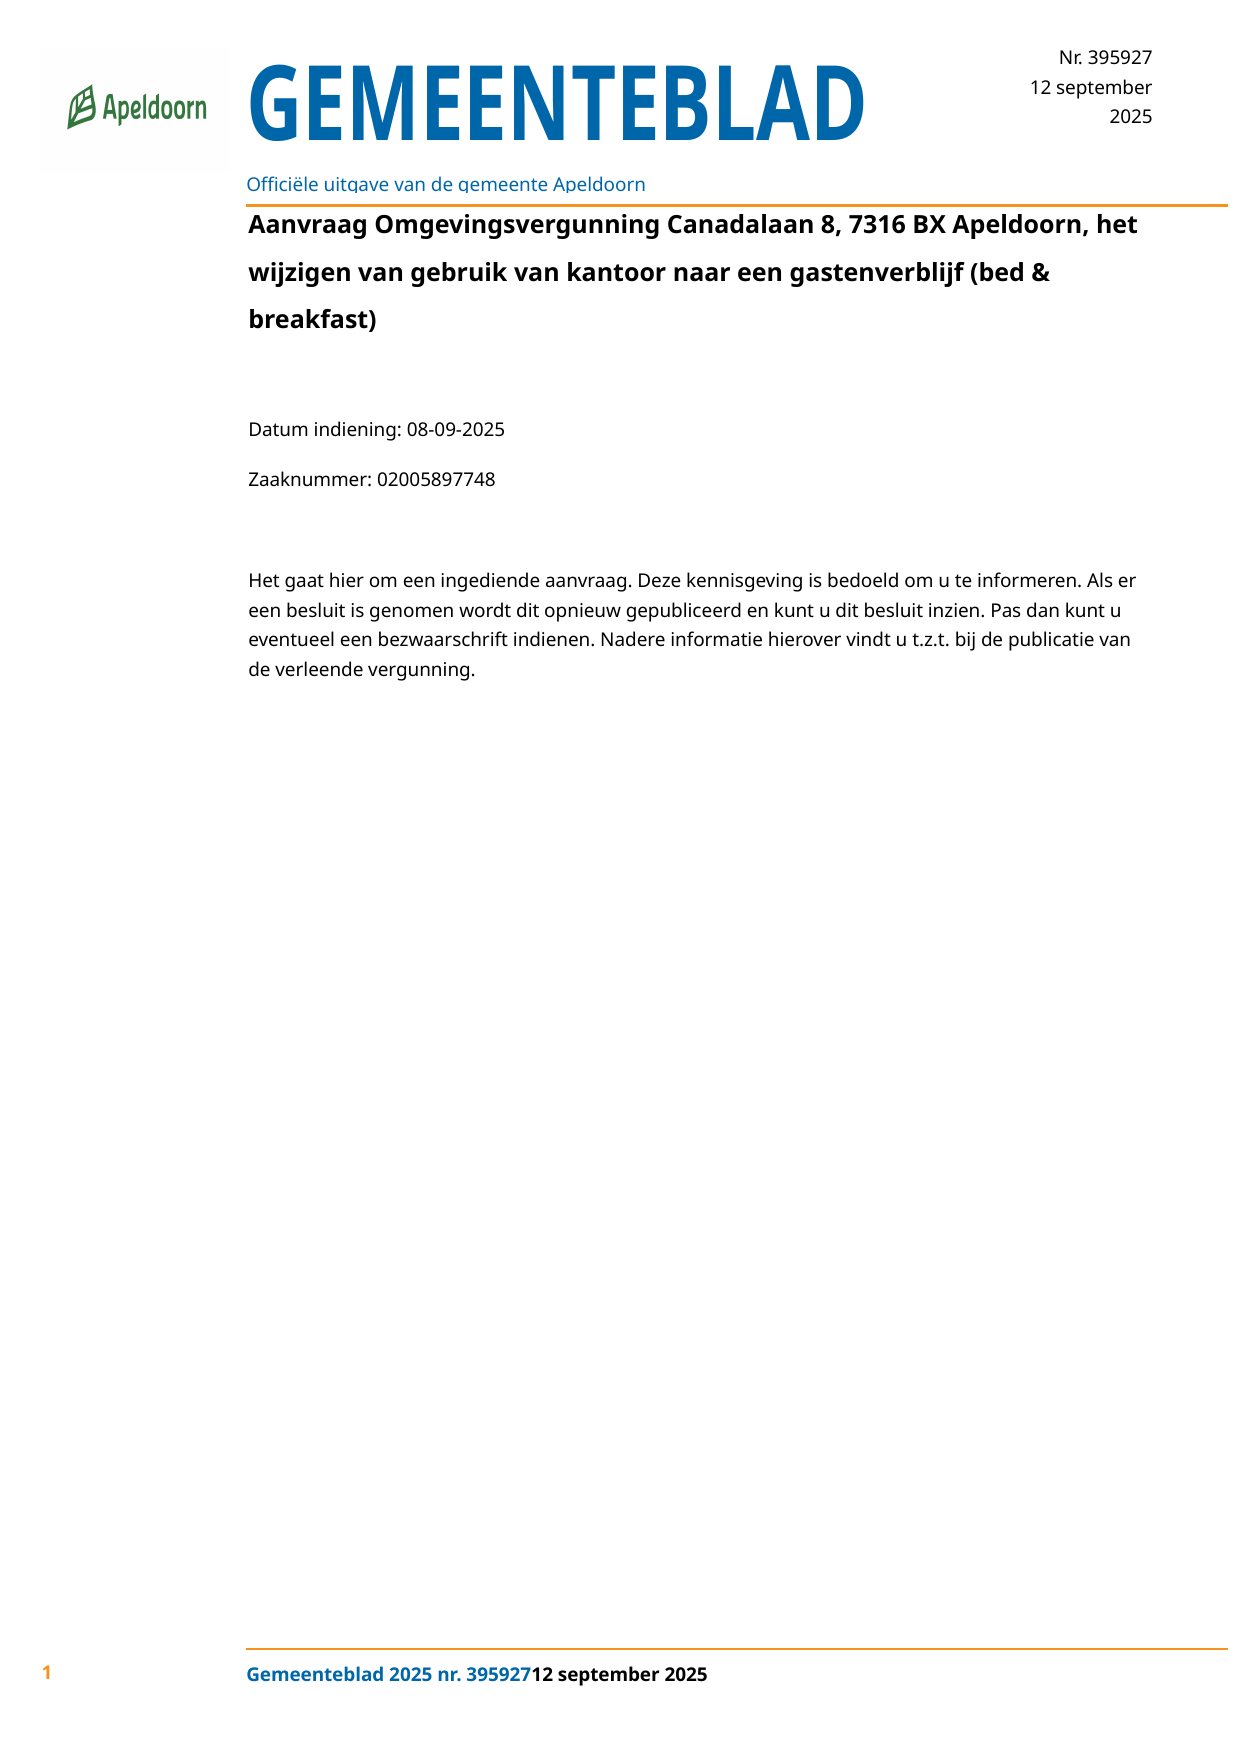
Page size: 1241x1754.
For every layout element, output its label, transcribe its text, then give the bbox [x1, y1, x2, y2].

text Datum indiening: 08-09-2025 [248, 416, 1152, 442]
picture [41, 47, 231, 172]
text Aanvraag Omgevingsvergunning Canadalaan 8, 7316 BX Apeldoorn, het wijzigen van gebruik van kantoor naar een gastenverblijf (bed & breakfast) [248, 207, 1152, 336]
text Zaaknummer: 02005897748 [248, 466, 1152, 492]
text Het gaat hier om een ingediende aanvraag. Deze kennisgeving is bedoeld om u te informeren. Als er een besluit is genomen wordt dit opnieuw gepubliceerd en kunt u dit besluit inzien. Pas dan kunt u eventueel een bezwaarschrift indienen. Nadere informatie hierover vindt u t.z.t. bij de publicatie van de verleende vergunning. [248, 567, 1152, 682]
